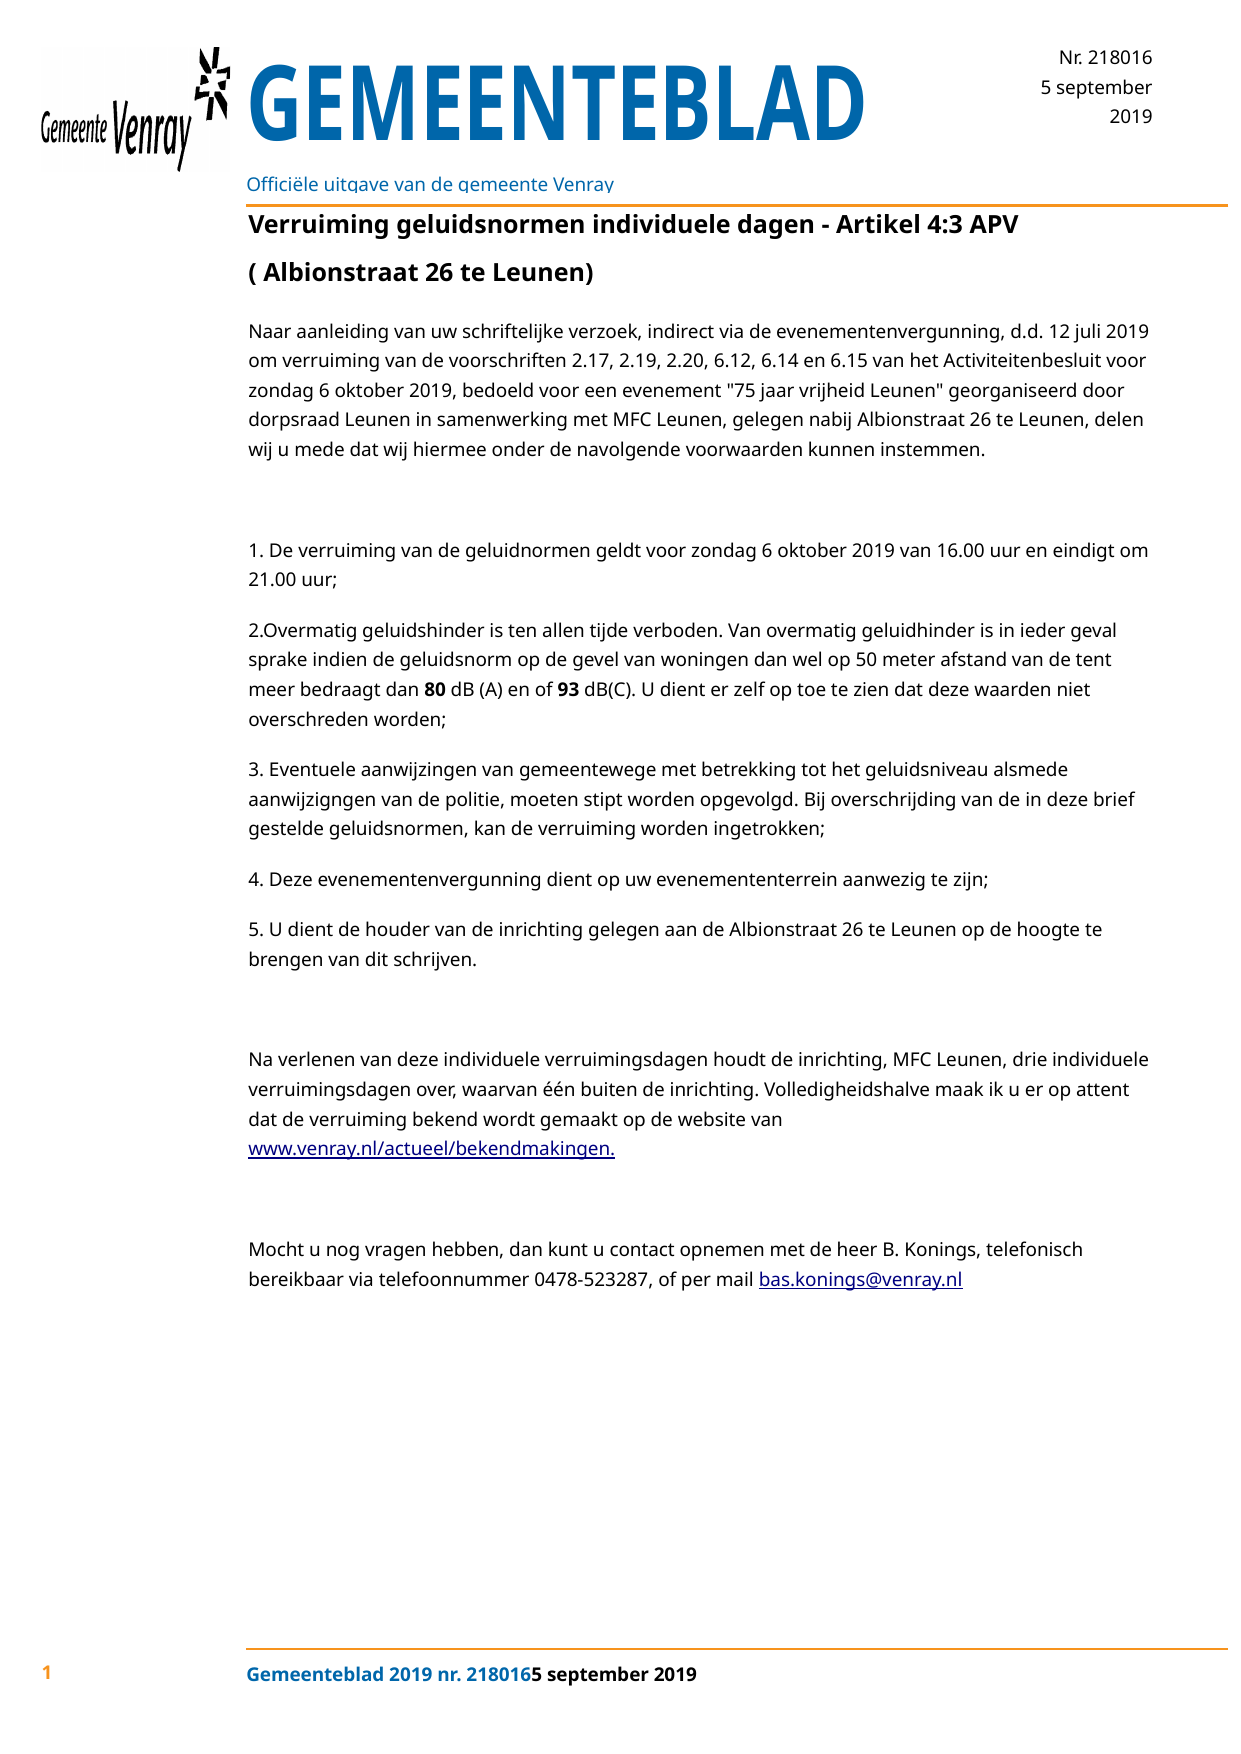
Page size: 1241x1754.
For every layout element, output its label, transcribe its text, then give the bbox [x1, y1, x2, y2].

picture [41, 47, 231, 172]
text 5. U dient de houder van de inrichting gelegen aan de Albionstraat 26 te Leunen op de hoogte te brengen van dit schrijven. [248, 916, 1152, 972]
text 3. Eventuele aanwijzingen van gemeentewege met betrekking tot het geluidsniveau alsmede aanwijzigngen van de politie, moeten stipt worden opgevolgd. Bij overschrijding van de in deze brief gestelde geluidsnormen, kan de verruiming worden ingetrokken; [248, 756, 1152, 841]
text Na verlenen van deze individuele verruimingsdagen houdt de inrichting, MFC Leunen, drie individuele verruimingsdagen over, waarvan één buiten de inrichting. Volledigheidshalve maak ik u er op attent dat de verruiming bekend wordt gemaakt op de website van www.venray.nl/actueel/bekendmakingen. [248, 1047, 1152, 1161]
text 4. Deze evenementenvergunning dient op uw evenemententerrein aanwezig te zijn; [248, 866, 1152, 892]
text Naar aanleiding van uw schriftelijke verzoek, indirect via de evenementenvergunning, d.d. 12 juli 2019 om verruiming van de voorschriften 2.17, 2.19, 2.20, 6.12, 6.14 en 6.15 van het Activiteitenbesluit voor zondag 6 oktober 2019, bedoeld voor een evenement "75 jaar vrijheid Leunen" georganiseerd door dorpsraad Leunen in samenwerking met MFC Leunen, gelegen nabij Albionstraat 26 te Leunen, delen wij u mede dat wij hiermee onder de navolgende voorwaarden kunnen instemmen. [248, 318, 1152, 462]
text Verruiming geluidsnormen individuele dagen - Artikel 4:3 APV ( Albionstraat 26 te Leunen) [248, 207, 1152, 288]
text Mocht u nog vragen hebben, dan kunt u contact opnemen met de heer B. Konings, telefonisch bereikbaar via telefoonnummer 0478-523287, of per mail bas.konings@venray.nl [248, 1236, 1152, 1292]
text 2.Overmatig geluidshinder is ten allen tijde verboden. Van overmatig geluidhinder is in ieder geval sprake indien de geluidsnorm op de gevel van woningen dan wel op 50 meter afstand van de tent meer bedraagt dan 80 dB (A) en of 93 dB(C). U dient er zelf op toe te zien dat deze waarden niet overschreden worden; [248, 617, 1152, 732]
text 1. De verruiming van de geluidnormen geldt voor zondag 6 oktober 2019 van 16.00 uur en eindigt om 21.00 uur; [248, 537, 1152, 592]
